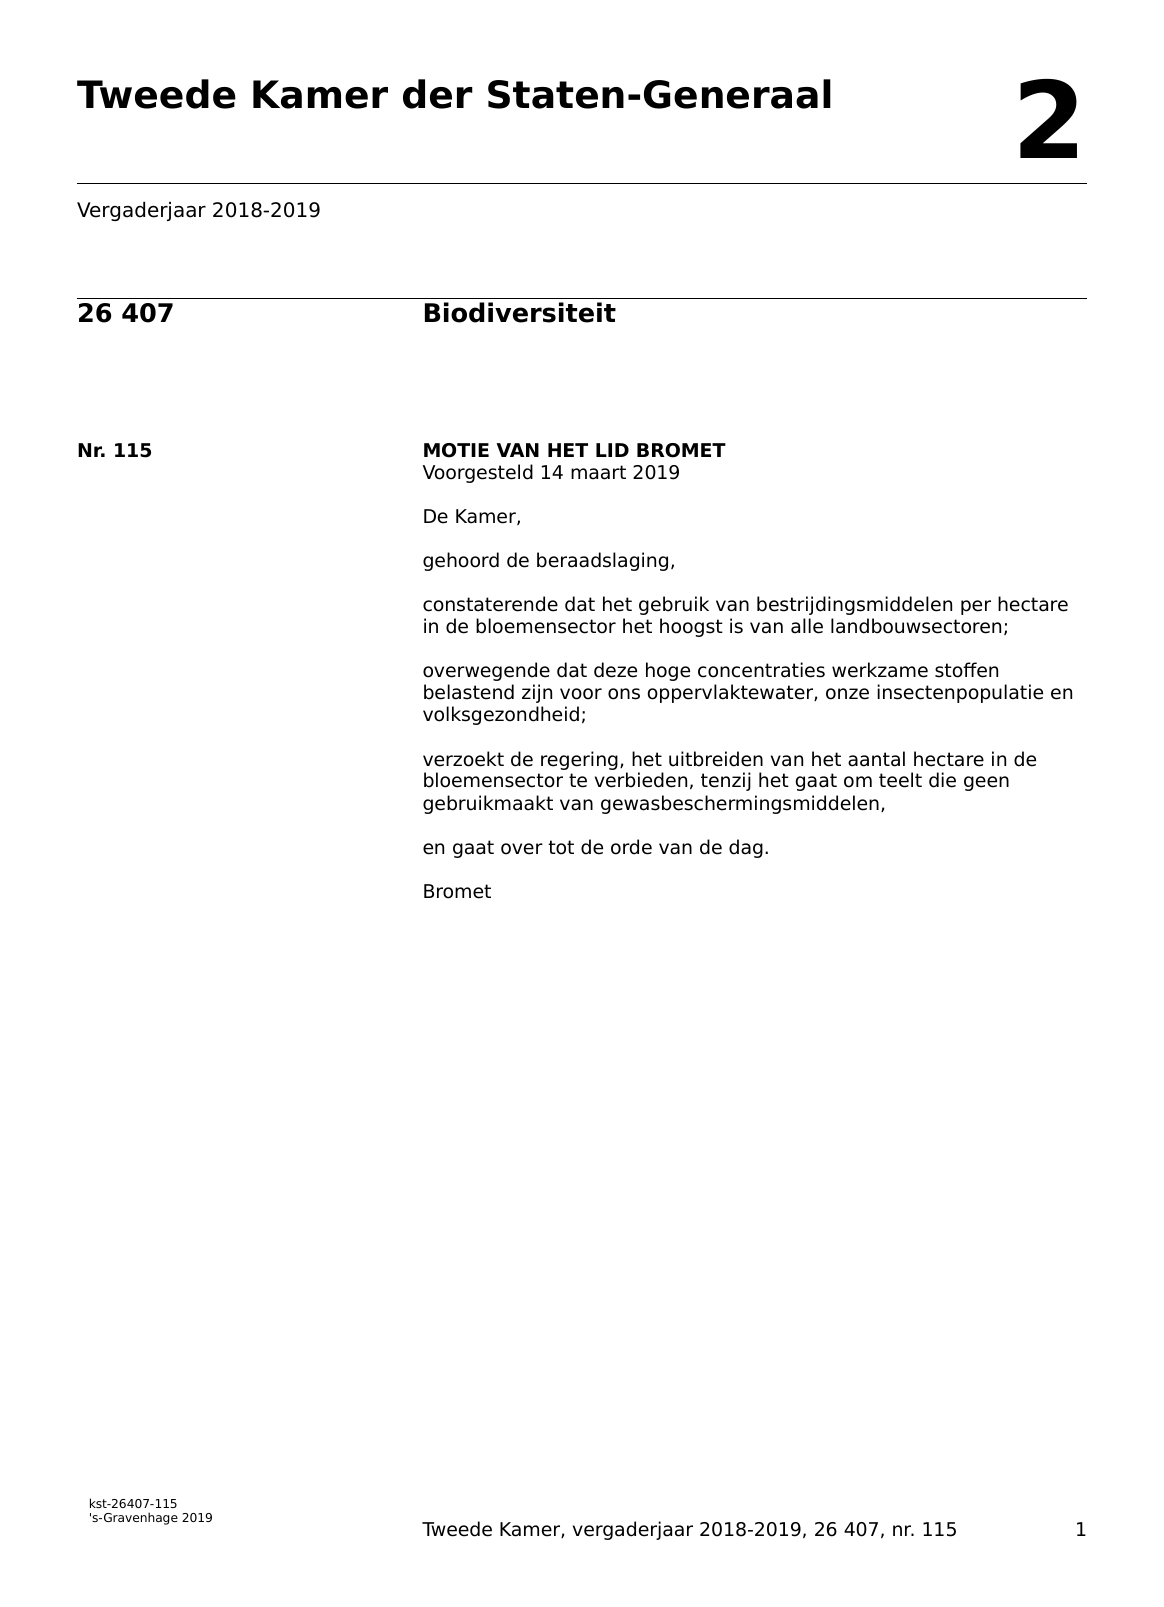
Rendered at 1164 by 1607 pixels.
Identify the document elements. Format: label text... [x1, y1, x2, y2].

text overwegende dat deze hoge concentraties werkzame stoffen belastend zijn voor ons oppervlaktewater, onze insectenpopulatie en volksgezondheid; [422, 660, 1087, 726]
text Voorgesteld 14 maart 2019 [422, 462, 1087, 484]
table_header Tweede Kamer der Staten-Generaal [77, 59, 886, 183]
text 's-Gravenhage 2019 [88, 1511, 323, 1525]
text Bromet [422, 881, 1087, 903]
subtitle Nr. 115 MOTIE VAN HET LID BROMET [77, 440, 1087, 462]
text constaterende dat het gebruik van bestrijdingsmiddelen per hectare in de bloemensector het hoogst is van alle landbouwsectoren; [422, 594, 1087, 638]
subtitle 26 407 Biodiversiteit [77, 299, 1087, 329]
table_cell Vergaderjaar 2018-2019 [77, 184, 1087, 298]
text verzoekt de regering, het uitbreiden van het aantal hectare in de bloemensector te verbieden, tenzij het gaat om teelt die geen gebruikmaakt van gewasbeschermingsmiddelen, [422, 748, 1087, 814]
text gehoord de beraadslaging, [422, 550, 1087, 572]
table_header 2 [886, 59, 1087, 183]
text kst-26407-115 [88, 1497, 323, 1511]
text en gaat over tot de orde van de dag. [422, 837, 1087, 858]
text De Kamer, [422, 506, 1087, 528]
